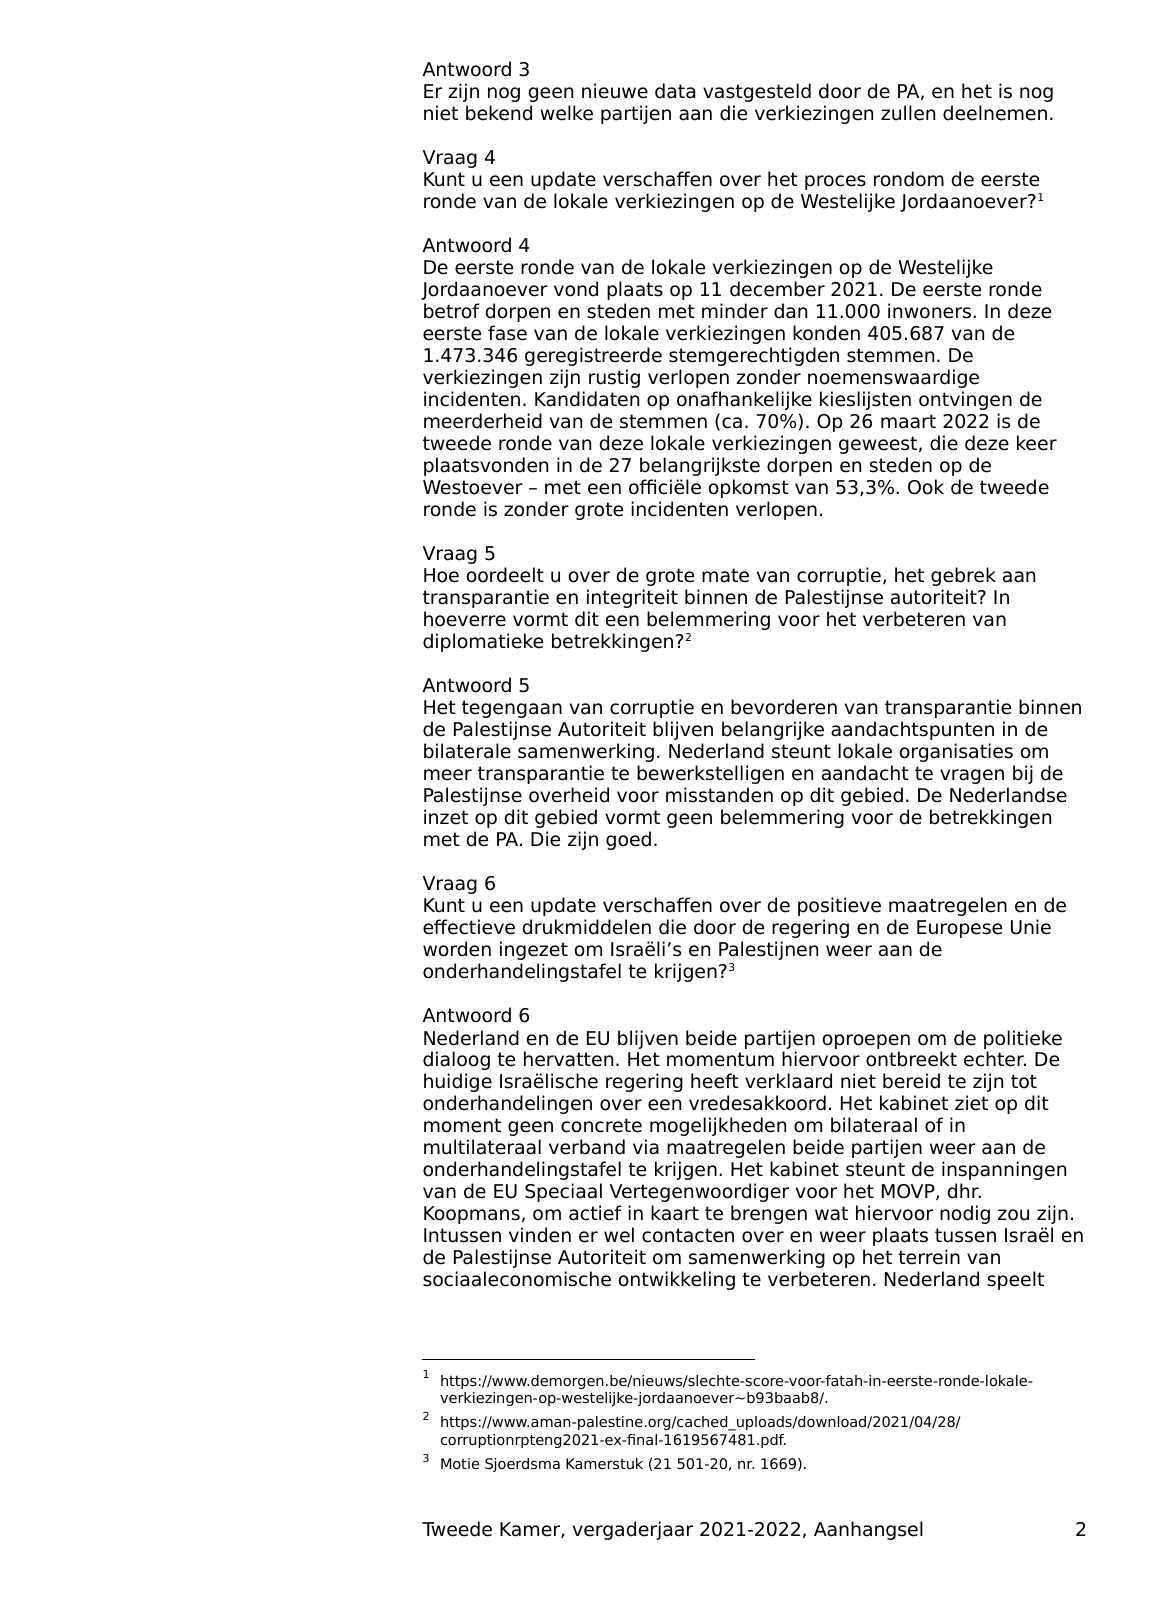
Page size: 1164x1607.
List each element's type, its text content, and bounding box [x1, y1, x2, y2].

text Nederland en de EU blijven beide partijen oproepen om de politieke dialoog te hervatten. Het momentum hiervoor ontbreekt echter. De huidige Israëlische regering heeft verklaard niet bereid te zijn tot onderhandelingen over een vredesakkoord. Het kabinet ziet op dit moment geen concrete mogelijkheden om bilateraal of in multilateraal verband via maatregelen beide partijen weer aan de onderhandelingstafel te krijgen. Het kabinet steunt de inspanningen van de EU Speciaal Vertegenwoordiger voor het MOVP, dhr. Koopmans, om actief in kaart te brengen wat hiervoor nodig zou zijn. [422, 1027, 1087, 1225]
text Kunt u een update verschaffen over de positieve maatregelen en de effectieve drukmiddelen die door de regering en de Europese Unie worden ingezet om Israëli’s en Palestijnen weer aan de onderhandelingstafel te krijgen? [422, 895, 1087, 983]
text Intussen vinden er wel contacten over en weer plaats tussen Israël en de Palestijnse Autoriteit om samenwerking op het terrein van sociaaleconomische ontwikkeling te verbeteren. Nederland speelt [422, 1225, 1087, 1291]
text Vraag 5 [422, 543, 1087, 565]
text Vraag 6 [422, 873, 1087, 895]
text De eerste ronde van de lokale verkiezingen op de Westelijke Jordaanoever vond plaats op 11 december 2021. De eerste ronde betrof dorpen en steden met minder dan 11.000 inwoners. In deze eerste fase van de lokale verkiezingen konden 405.687 van de 1.473.346 geregistreerde stemgerechtigden stemmen. De verkiezingen zijn rustig verlopen zonder noemenswaardige incidenten. Kandidaten op onafhankelijke kieslijsten ontvingen de meerderheid van de stemmen (ca. 70%). Op 26 maart 2022 is de tweede ronde van deze lokale verkiezingen geweest, die deze keer plaatsvonden in de 27 belangrijkste dorpen en steden op de Westoever – met een officiële opkomst van 53,3%. Ook de tweede ronde is zonder grote incidenten verlopen. [422, 257, 1087, 521]
text Motie Sjoerdsma Kamerstuk (21 501-20, nr. 1669). [422, 1452, 1087, 1474]
text Hoe oordeelt u over de grote mate van corruptie, het gebrek aan transparantie en integriteit binnen de Palestijnse autoriteit? In hoeverre vormt dit een belemmering voor het verbeteren van diplomatieke betrekkingen? [422, 565, 1087, 653]
text Kunt u een update verschaffen over het proces rondom de eerste ronde van de lokale verkiezingen op de Westelijke Jordaanoever? [422, 169, 1087, 213]
text Antwoord 4 [422, 235, 1087, 257]
text Vraag 4 [422, 147, 1087, 169]
text https://www.aman-palestine.org/cached_uploads/download/2021/04/28/corruptionrpteng2021-ex-final-1619567481.pdf. [422, 1410, 1087, 1449]
text Er zijn nog geen nieuwe data vastgesteld door de PA, en het is nog niet bekend welke partijen aan die verkiezingen zullen deelnemen. [422, 81, 1087, 125]
text Antwoord 6 [422, 1005, 1087, 1027]
text Antwoord 5 [422, 675, 1087, 697]
text Het tegengaan van corruptie en bevorderen van transparantie binnen de Palestijnse Autoriteit blijven belangrijke aandachtspunten in de bilaterale samenwerking. Nederland steunt lokale organisaties om meer transparantie te bewerkstelligen en aandacht te vragen bij de Palestijnse overheid voor misstanden op dit gebied. De Nederlandse inzet op dit gebied vormt geen belemmering voor de betrekkingen met de PA. Die zijn goed. [422, 697, 1087, 851]
text https://www.demorgen.be/nieuws/slechte-score-voor-fatah-in-eerste-ronde-lokale-verkiezingen-op-westelijke-jordaanoever~b93baab8/. [422, 1368, 1087, 1407]
text Antwoord 3 [422, 59, 1087, 81]
